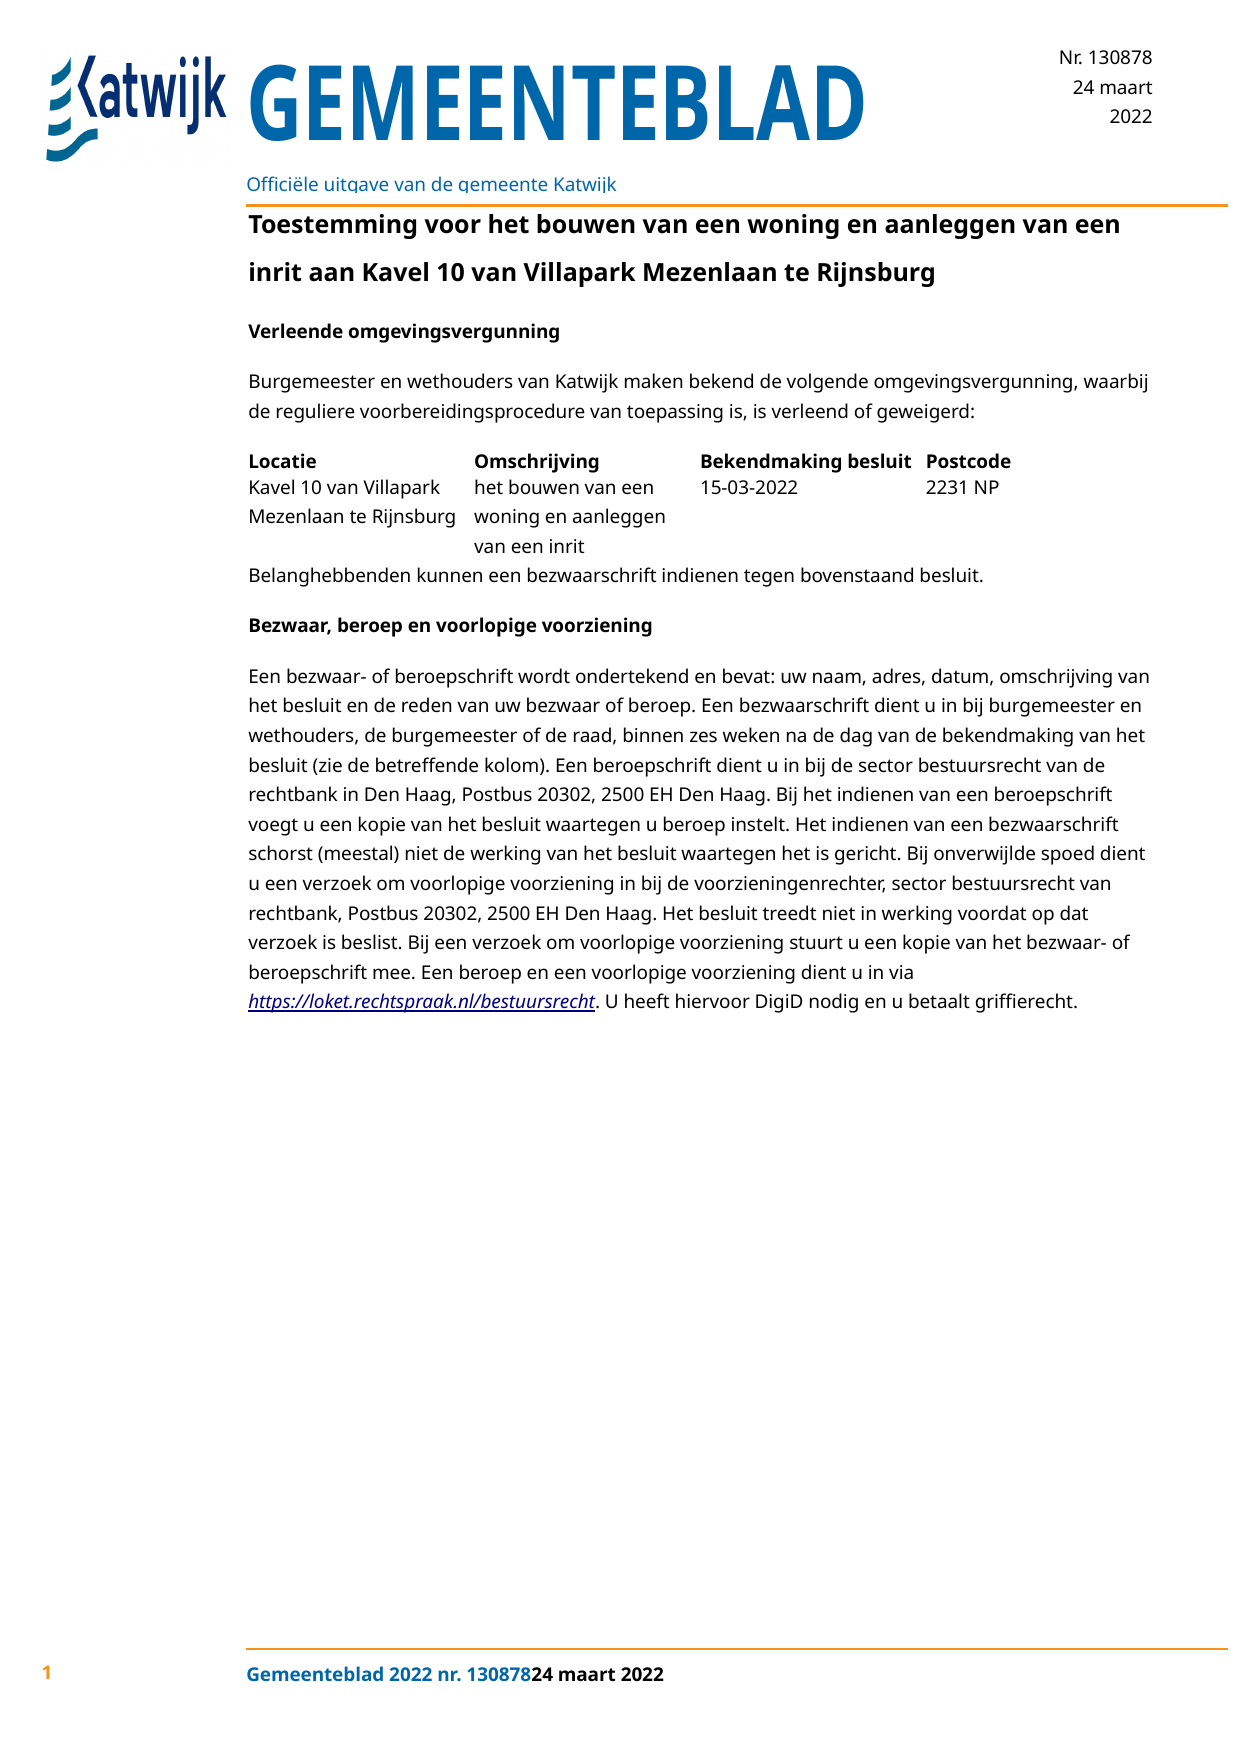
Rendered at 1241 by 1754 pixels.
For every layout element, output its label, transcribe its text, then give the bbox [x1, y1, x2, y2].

table_cell het bouwen van een woning en aanleggen van een inrit [474, 474, 700, 559]
text Bezwaar, beroep en voorlopige voorziening [248, 613, 1152, 638]
text Belanghebbenden kunnen een bezwaarschrift indienen tegen bovenstaand besluit. [248, 562, 1152, 588]
table_cell 15-03-2022 [700, 474, 926, 559]
text Verleende omgevingsvergunning [248, 318, 1152, 344]
table_cell Kavel 10 van Villapark Mezenlaan te Rijnsburg [248, 474, 474, 559]
table_header Bekendmaking besluit [700, 449, 926, 474]
table_header Omschrijving [474, 449, 700, 474]
table_header Postcode [926, 449, 1152, 474]
picture [41, 47, 231, 172]
text Toestemming voor het bouwen van een woning en aanleggen van een inrit aan Kavel 10 van Villapark Mezenlaan te Rijnsburg [248, 207, 1152, 288]
text Burgemeester en wethouders van Katwijk maken bekend de volgende omgevingsvergunning, waarbij de reguliere voorbereidingsprocedure van toepassing is, is verleend of geweigerd: [248, 368, 1152, 424]
table_header Locatie [248, 449, 474, 474]
table_cell 2231 NP [926, 474, 1152, 559]
text Een bezwaar- of beroepschrift wordt ondertekend en bevat: uw naam, adres, datum, omschrijving van het besluit en de reden van uw bezwaar of beroep. Een bezwaarschrift dient u in bij burgemeester en wethouders, de burgemeester of de raad, binnen zes weken na de dag van de bekendmaking van het besluit (zie de betreffende kolom). Een beroepschrift dient u in bij de sector bestuursrecht van de rechtbank in Den Haag, Postbus 20302, 2500 EH Den Haag. Bij het indienen van een beroepschrift voegt u een kopie van het besluit waartegen u beroep instelt. Het indienen van een bezwaarschrift schorst (meestal) niet de werking van het besluit waartegen het is gericht. Bij onverwijlde spoed dient u een verzoek om voorlopige voorziening in bij de voorzieningenrechter, sector bestuursrecht van rechtbank, Postbus 20302, 2500 EH Den Haag. Het besluit treedt niet in werking voordat op dat verzoek is beslist. Bij een verzoek om voorlopige voorziening stuurt u een kopie van het bezwaar- of beroepschrift mee. Een beroep en een voorlopige voorziening dient u in via https://loket.rechtspraak.nl/bestuursrecht. U heeft hiervoor DigiD nodig en u betaalt griffierecht. [248, 663, 1152, 1014]
